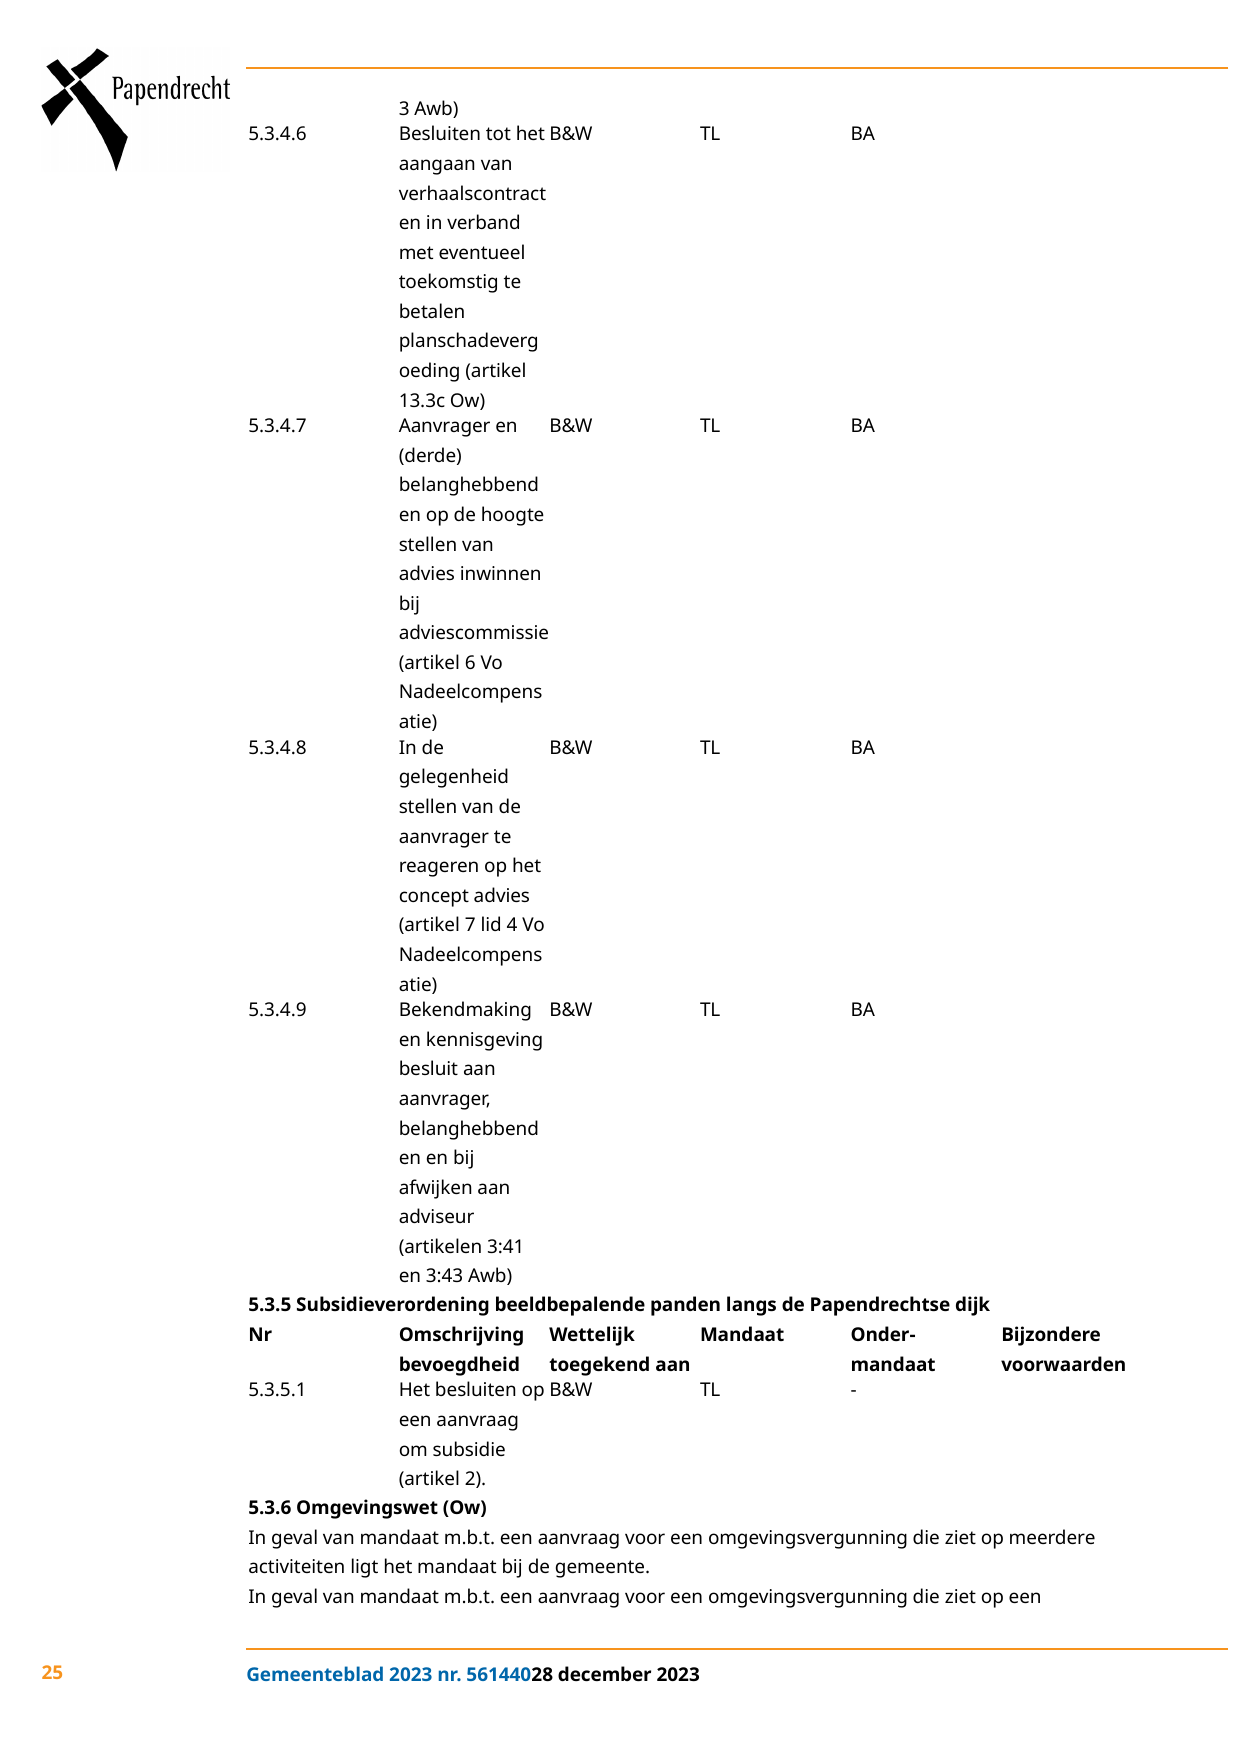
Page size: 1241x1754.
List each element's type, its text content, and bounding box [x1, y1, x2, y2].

table_cell B&W [549, 121, 700, 412]
table_cell [248, 95, 398, 121]
table_cell TL [700, 413, 850, 734]
table_cell BA [850, 121, 1001, 412]
table_cell [1001, 1377, 1152, 1491]
table_cell Het besluiten op een aanvraag om subsidie (artikel 2). [399, 1377, 549, 1491]
table_header Mandaat [700, 1321, 850, 1377]
table_cell BA [850, 734, 1001, 996]
table_header Onder- mandaat [850, 1321, 1001, 1377]
table_cell 5.3.4.9 [248, 996, 398, 1288]
table_cell Besluiten tot het aangaan van verhaalscontracten in verband met eventueel toekomstig te betalen planschadevergoeding (artikel 13.3c Ow) [399, 121, 549, 412]
table_cell [1001, 996, 1152, 1288]
table_cell [850, 95, 1001, 121]
table_cell [1001, 413, 1152, 734]
table_cell TL [700, 1377, 850, 1491]
table_cell 3 Awb) [399, 95, 549, 121]
table_cell B&W [549, 734, 700, 996]
table_cell BA [850, 413, 1001, 734]
table_cell 5.3.4.7 [248, 413, 398, 734]
text In geval van mandaat m.b.t. een aanvraag voor een omgevingsvergunning die ziet op een [248, 1583, 1152, 1609]
text In geval van mandaat m.b.t. een aanvraag voor een omgevingsvergunning die ziet op meerdere activiteiten ligt het mandaat bij de gemeente. [248, 1524, 1152, 1579]
table_header Bijzondere voorwaarden [1001, 1321, 1152, 1377]
table_cell [1001, 734, 1152, 996]
table_cell B&W [549, 1377, 700, 1491]
table_cell 5.3.4.6 [248, 121, 398, 412]
table_cell - [850, 1377, 1001, 1491]
table_cell TL [700, 996, 850, 1288]
text 5.3.5 Subsidieverordening beeldbepalende panden langs de Papendrechtse dijk [248, 1292, 1152, 1317]
table_cell 5.3.5.1 [248, 1377, 398, 1491]
picture [41, 47, 231, 172]
table_cell TL [700, 734, 850, 996]
table_cell B&W [549, 996, 700, 1288]
table_cell 5.3.4.8 [248, 734, 398, 996]
text 5.3.6 Omgevingswet (Ow) [248, 1494, 1152, 1520]
table_cell Aanvrager en (derde) belanghebbenden op de hoogte stellen van advies inwinnen bij adviescommissie (artikel 6 Vo Nadeelcompensatie) [399, 413, 549, 734]
table_header Wettelijk toegekend aan [549, 1321, 700, 1377]
table_cell [1001, 95, 1152, 121]
table_cell BA [850, 996, 1001, 1288]
table_cell TL [700, 121, 850, 412]
table_header Nr [248, 1321, 398, 1377]
table_cell In de gelegenheid stellen van de aanvrager te reageren op het concept advies (artikel 7 lid 4 Vo Nadeelcompensatie) [399, 734, 549, 996]
table_cell [549, 95, 700, 121]
table_cell [700, 95, 850, 121]
table_cell Bekendmaking en kennisgeving besluit aan aanvrager, belanghebbenden en bij afwijken aan adviseur (artikelen 3:41 en 3:43 Awb) [399, 996, 549, 1288]
table_header Omschrijving bevoegdheid [399, 1321, 549, 1377]
table_cell B&W [549, 413, 700, 734]
table_cell [1001, 121, 1152, 412]
